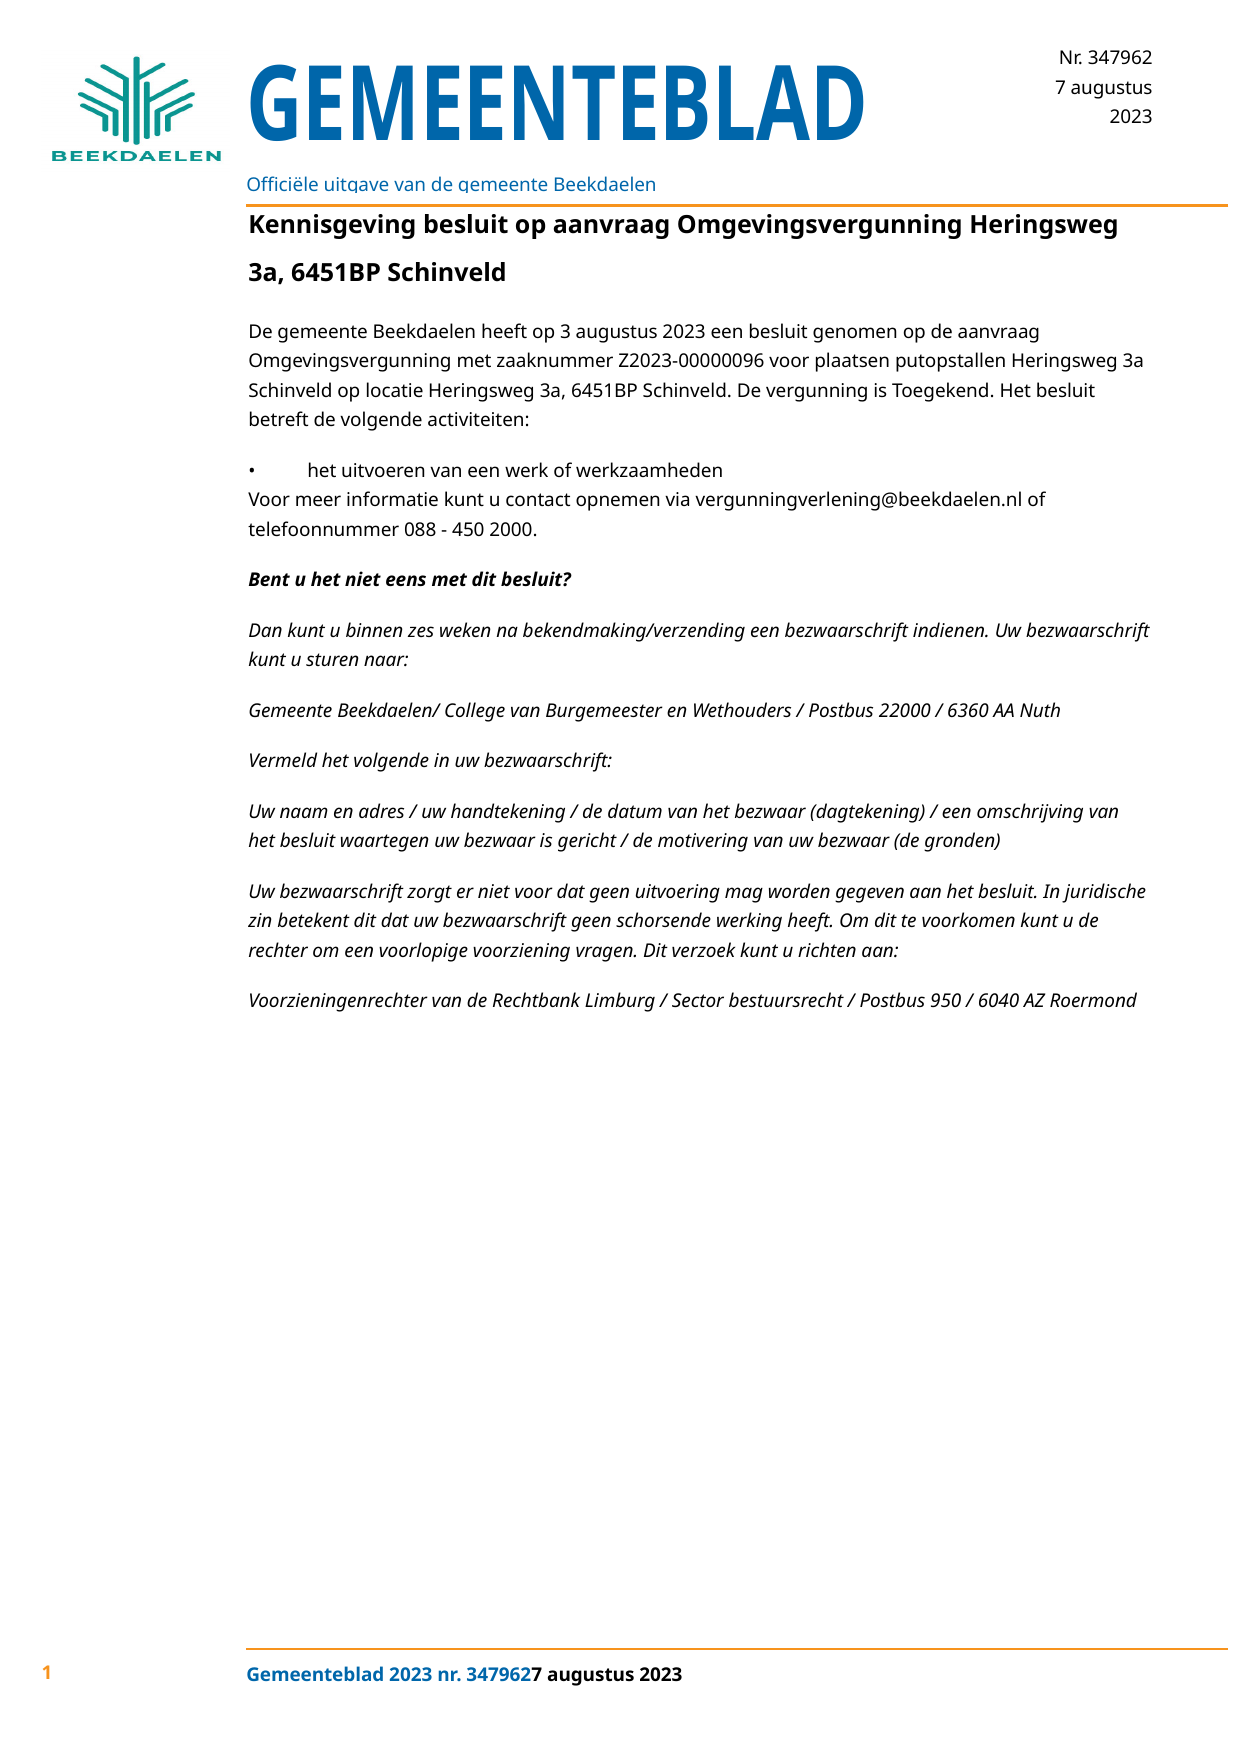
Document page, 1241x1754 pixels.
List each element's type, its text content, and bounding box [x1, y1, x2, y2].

text Uw naam en adres / uw handtekening / de datum van het bezwaar (dagtekening) / een omschrijving van het besluit waartegen uw bezwaar is gericht / de motivering van uw bezwaar (de gronden) [248, 798, 1152, 853]
text Voor meer informatie kunt u contact opnemen via vergunningverlening@beekdaelen.nl of telefoonnummer 088 - 450 2000. [248, 487, 1152, 542]
text De gemeente Beekdaelen heeft op 3 augustus 2023 een besluit genomen op de aanvraag Omgevingsvergunning met zaaknummer Z2023-00000096 voor plaatsen putopstallen Heringsweg 3a Schinveld op locatie Heringsweg 3a, 6451BP Schinveld. De vergunning is Toegekend. Het besluit betreft de volgende activiteiten: [248, 318, 1152, 432]
list het uitvoeren van een werk of werkzaamheden [248, 457, 1152, 483]
text Gemeente Beekdaelen/ College van Burgemeester en Wethouders / Postbus 22000 / 6360 AA Nuth [248, 697, 1152, 723]
picture [41, 47, 231, 172]
text Bent u het niet eens met dit besluit? [248, 567, 1152, 592]
text Uw bezwaarschrift zorgt er niet voor dat geen uitvoering mag worden gegeven aan het besluit. In juridische zin betekent dit dat uw bezwaarschrift geen schorsende werking heeft. Om dit te voorkomen kunt u de rechter om een voorlopige voorziening vragen. Dit verzoek kunt u richten aan: [248, 878, 1152, 963]
text Vermeld het volgende in uw bezwaarschrift: [248, 747, 1152, 773]
text Voorzieningenrechter van de Rechtbank Limburg / Sector bestuursrecht / Postbus 950 / 6040 AZ Roermond [248, 987, 1152, 1013]
text Dan kunt u binnen zes weken na bekendmaking/verzending een bezwaarschrift indienen. Uw bezwaarschrift kunt u sturen naar: [248, 617, 1152, 672]
text Kennisgeving besluit op aanvraag Omgevingsvergunning Heringsweg 3a, 6451BP Schinveld [248, 207, 1152, 288]
